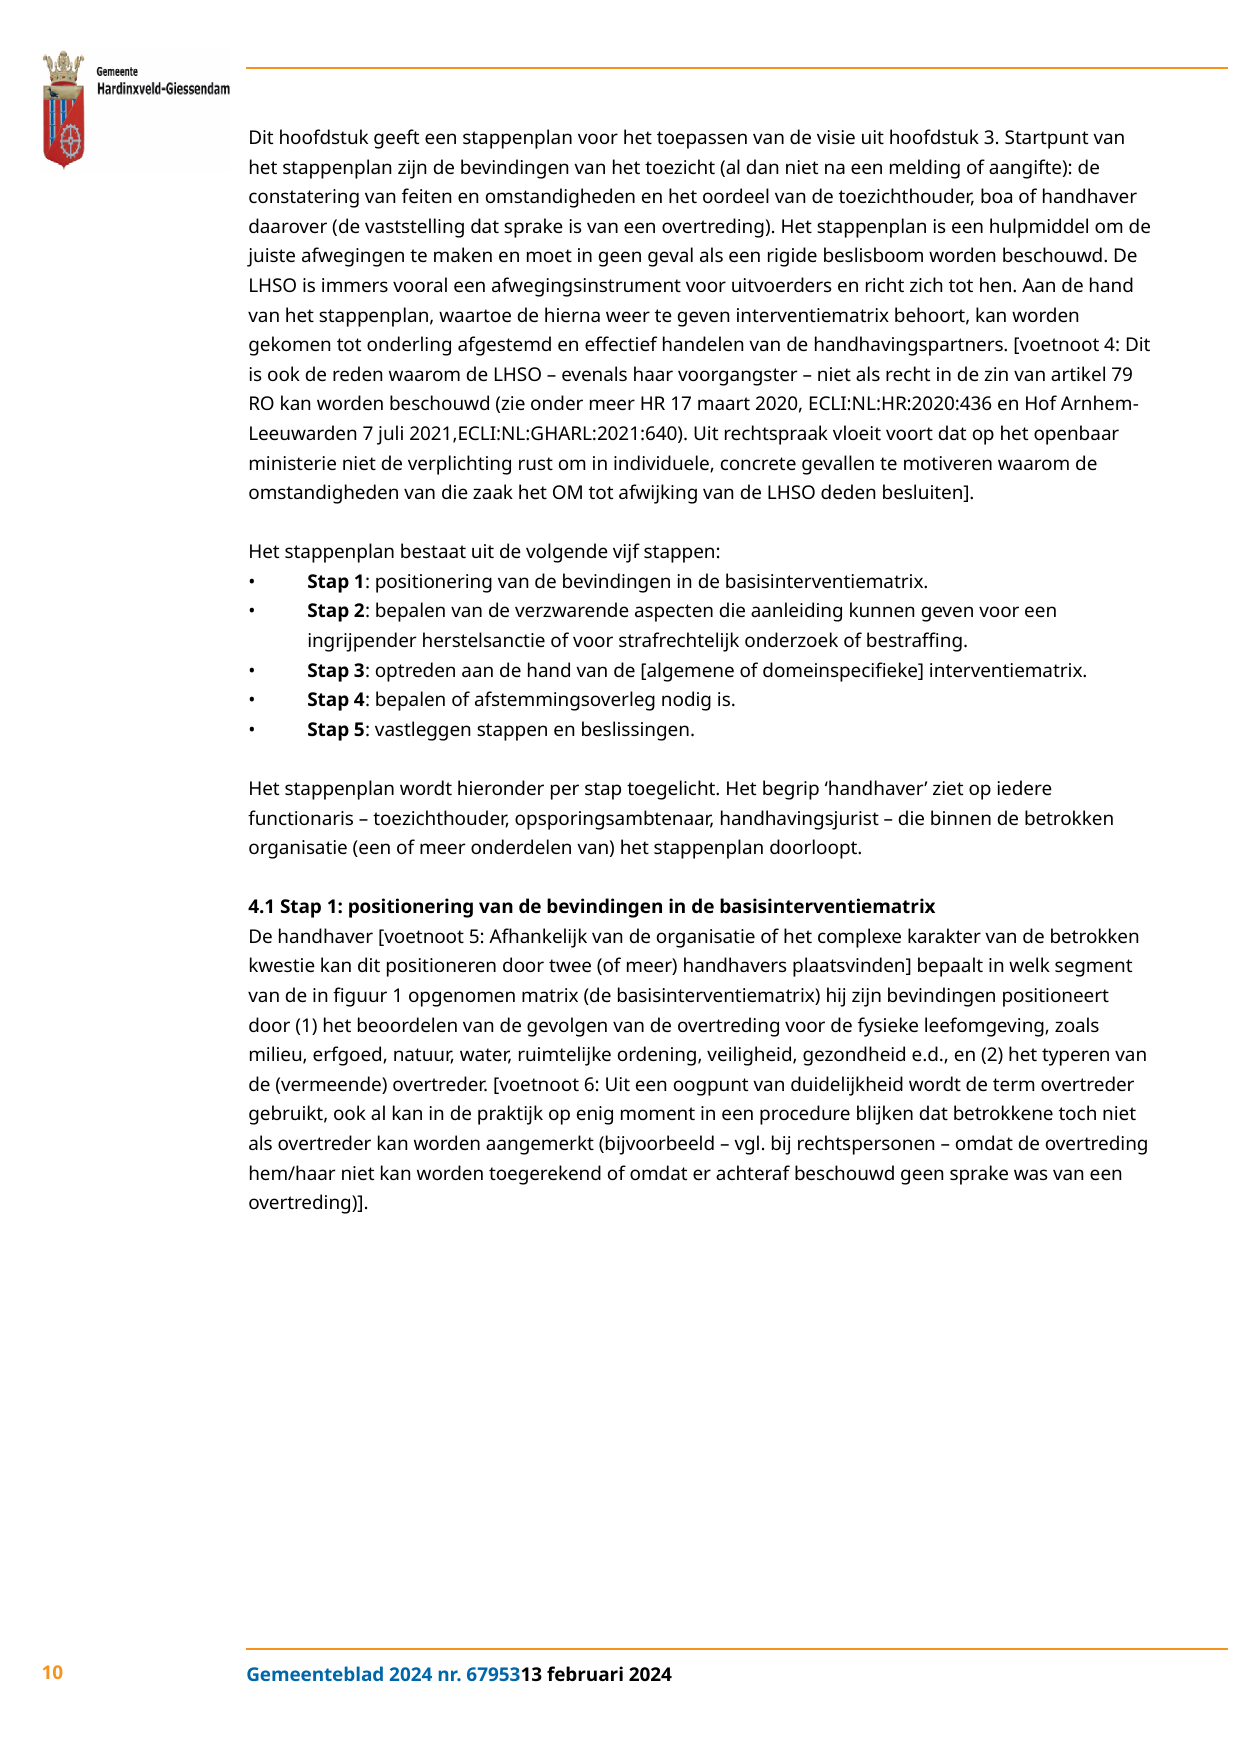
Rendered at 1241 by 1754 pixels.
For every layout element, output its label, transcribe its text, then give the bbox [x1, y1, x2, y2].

text 4.1 Stap 1: positionering van de bevindingen in de basisinterventiematrix [248, 893, 1152, 919]
text De handhaver [voetnoot 5: Afhankelijk van de organisatie of het complexe karakter van de betrokken kwestie kan dit positioneren door twee (of meer) handhavers plaatsvinden] bepaalt in welk segment van de in figuur 1 opgenomen matrix (de basisinterventiematrix) hij zijn bevindingen positioneert door (1) het beoordelen van de gevolgen van de overtreding voor de fysieke leefomgeving, zoals milieu, erfgoed, natuur, water, ruimtelijke ordening, veiligheid, gezondheid e.d., en (2) het typeren van de (vermeende) overtreder. [voetnoot 6: Uit een oogpunt van duidelijkheid wordt de term overtreder gebruikt, ook al kan in de praktijk op enig moment in een procedure blijken dat betrokkene toch niet als overtreder kan worden aangemerkt (bijvoorbeeld – vgl. bij rechts­personen – omdat de overtreding hem/haar niet kan worden toegerekend of omdat er achteraf beschouwd geen sprake was van een overtreding)]. [248, 923, 1152, 1215]
text Dit hoofdstuk geeft een stappenplan voor het toepassen van de visie uit hoofdstuk 3. Startpunt van het stappenplan zijn de bevindingen van het toezicht (al dan niet na een melding of aangifte): de constatering van feiten en omstandigheden en het oordeel van de toezichthouder, boa of handhaver daarover (de vaststelling dat sprake is van een overtreding). Het stappenplan is een hulpmiddel om de juiste afwegingen te maken en moet in geen geval als een rigide beslisboom worden beschouwd. De LHSO is immers vooral een afwegingsinstrument voor uitvoerders en richt zich tot hen. Aan de hand van het stappenplan, waartoe de hierna weer te geven interventiematrix behoort, kan worden gekomen tot onderling afgestemd en effectief handelen van de handhavingspartners. [voetnoot 4: Dit is ook de reden waarom de LHSO – evenals haar voorgangster – niet als recht in de zin van artikel 79 RO kan worden beschouwd (zie onder meer HR 17 maart 2020, ECLI:NL:HR:2020:436 en Hof Arnhem­Leeuwarden 7 juli 2021,ECLI:NL:G­HARL:2021:640). Uit rechtspraak vloeit voort dat op het openbaar ministerie niet de verplichting rust om in individuele, concrete gevallen te motiveren waarom de omstandigheden van die zaak het OM tot afwijking van de LHSO deden besluiten]. [248, 124, 1152, 505]
list Stap 2: bepalen van de verzwarende aspecten die aanleiding kunnen geven voor een ingrijpender herstelsanctie of voor strafrechtelijk onderzoek of bestraffing. [248, 598, 1152, 653]
list Stap 3: optreden aan de hand van de [algemene of domeinspecifieke] interventiematrix. [248, 657, 1152, 683]
text Het stappenplan wordt hieronder per stap toegelicht. Het begrip ‘handhaver’ ziet op iedere functionaris – toezichthouder, opsporingsambtenaar, handhavingsjurist – die binnen de betrokken organisatie (een of meer onderdelen van) het stappenplan doorloopt. [248, 775, 1152, 860]
list Stap 1: positionering van de bevindingen in de basisinterventiematrix. [248, 568, 1152, 594]
text Het stappenplan bestaat uit de volgende vijf stappen: [248, 538, 1152, 564]
list Stap 4: bepalen of afstemmingsoverleg nodig is. [248, 686, 1152, 712]
picture [41, 47, 231, 172]
list Stap 5: vastleggen stappen en beslissingen. [248, 716, 1152, 742]
